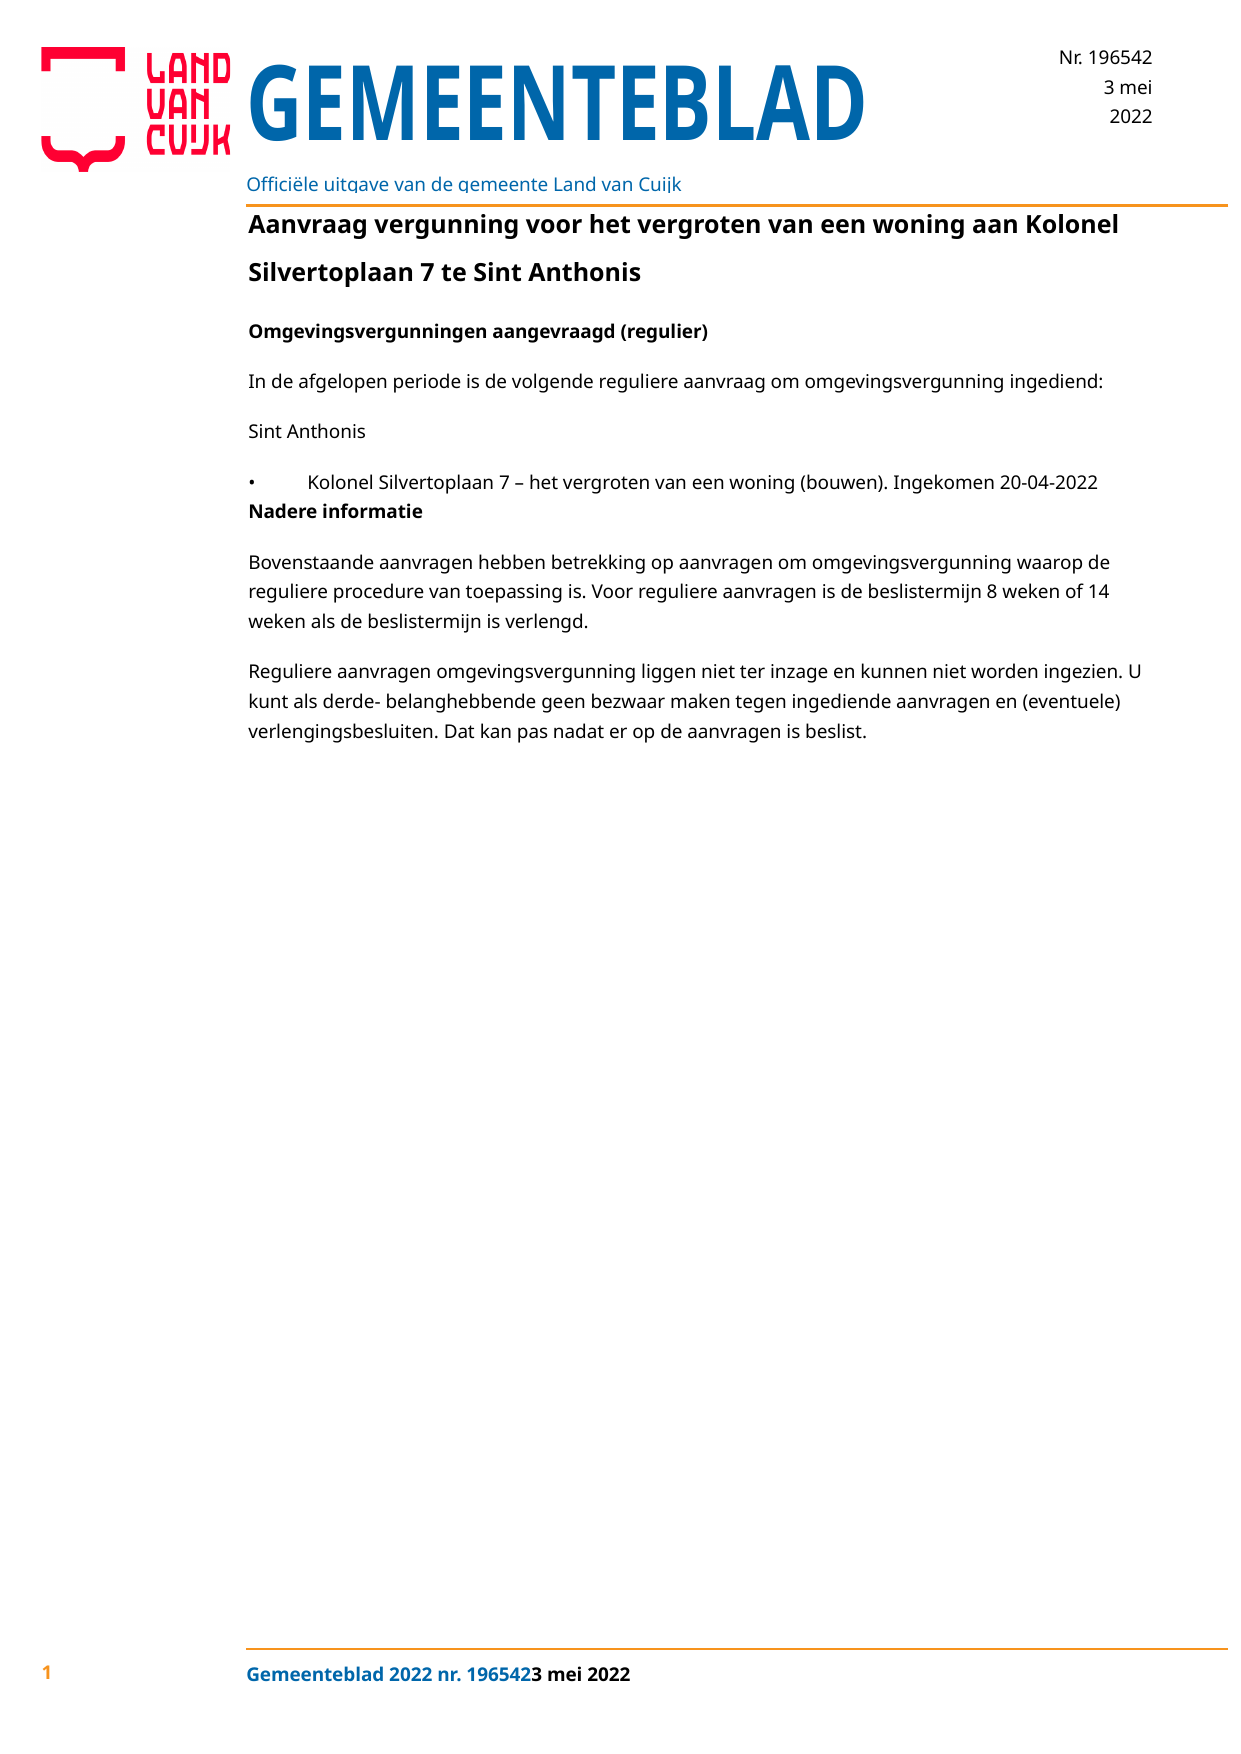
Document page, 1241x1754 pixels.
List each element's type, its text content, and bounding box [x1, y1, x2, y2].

text Bovenstaande aanvragen hebben betrekking op aanvragen om omgevingsvergunning waarop de reguliere procedure van toepassing is. Voor reguliere aanvragen is de beslistermijn 8 weken of 14 weken als de beslistermijn is verlengd. [248, 549, 1152, 634]
list Kolonel Silvertoplaan 7 – het vergroten van een woning (bouwen). Ingekomen 20-04-2022 [248, 469, 1152, 495]
text Aanvraag vergunning voor het vergroten van een woning aan Kolonel Silvertoplaan 7 te Sint Anthonis [248, 207, 1152, 288]
text In de afgelopen periode is de volgende reguliere aanvraag om omgevingsvergunning ingediend: [248, 368, 1152, 394]
text Sint Anthonis [248, 419, 1152, 444]
text Nadere informatie [248, 499, 1152, 524]
picture [41, 47, 231, 172]
text Omgevingsvergunningen aangevraagd (regulier) [248, 318, 1152, 344]
text Reguliere aanvragen omgevingsvergunning liggen niet ter inzage en kunnen niet worden ingezien. U kunt als derde- belanghebbende geen bezwaar maken tegen ingediende aanvragen en (eventuele) verlengingsbesluiten. Dat kan pas nadat er op de aanvragen is beslist. [248, 659, 1152, 744]
